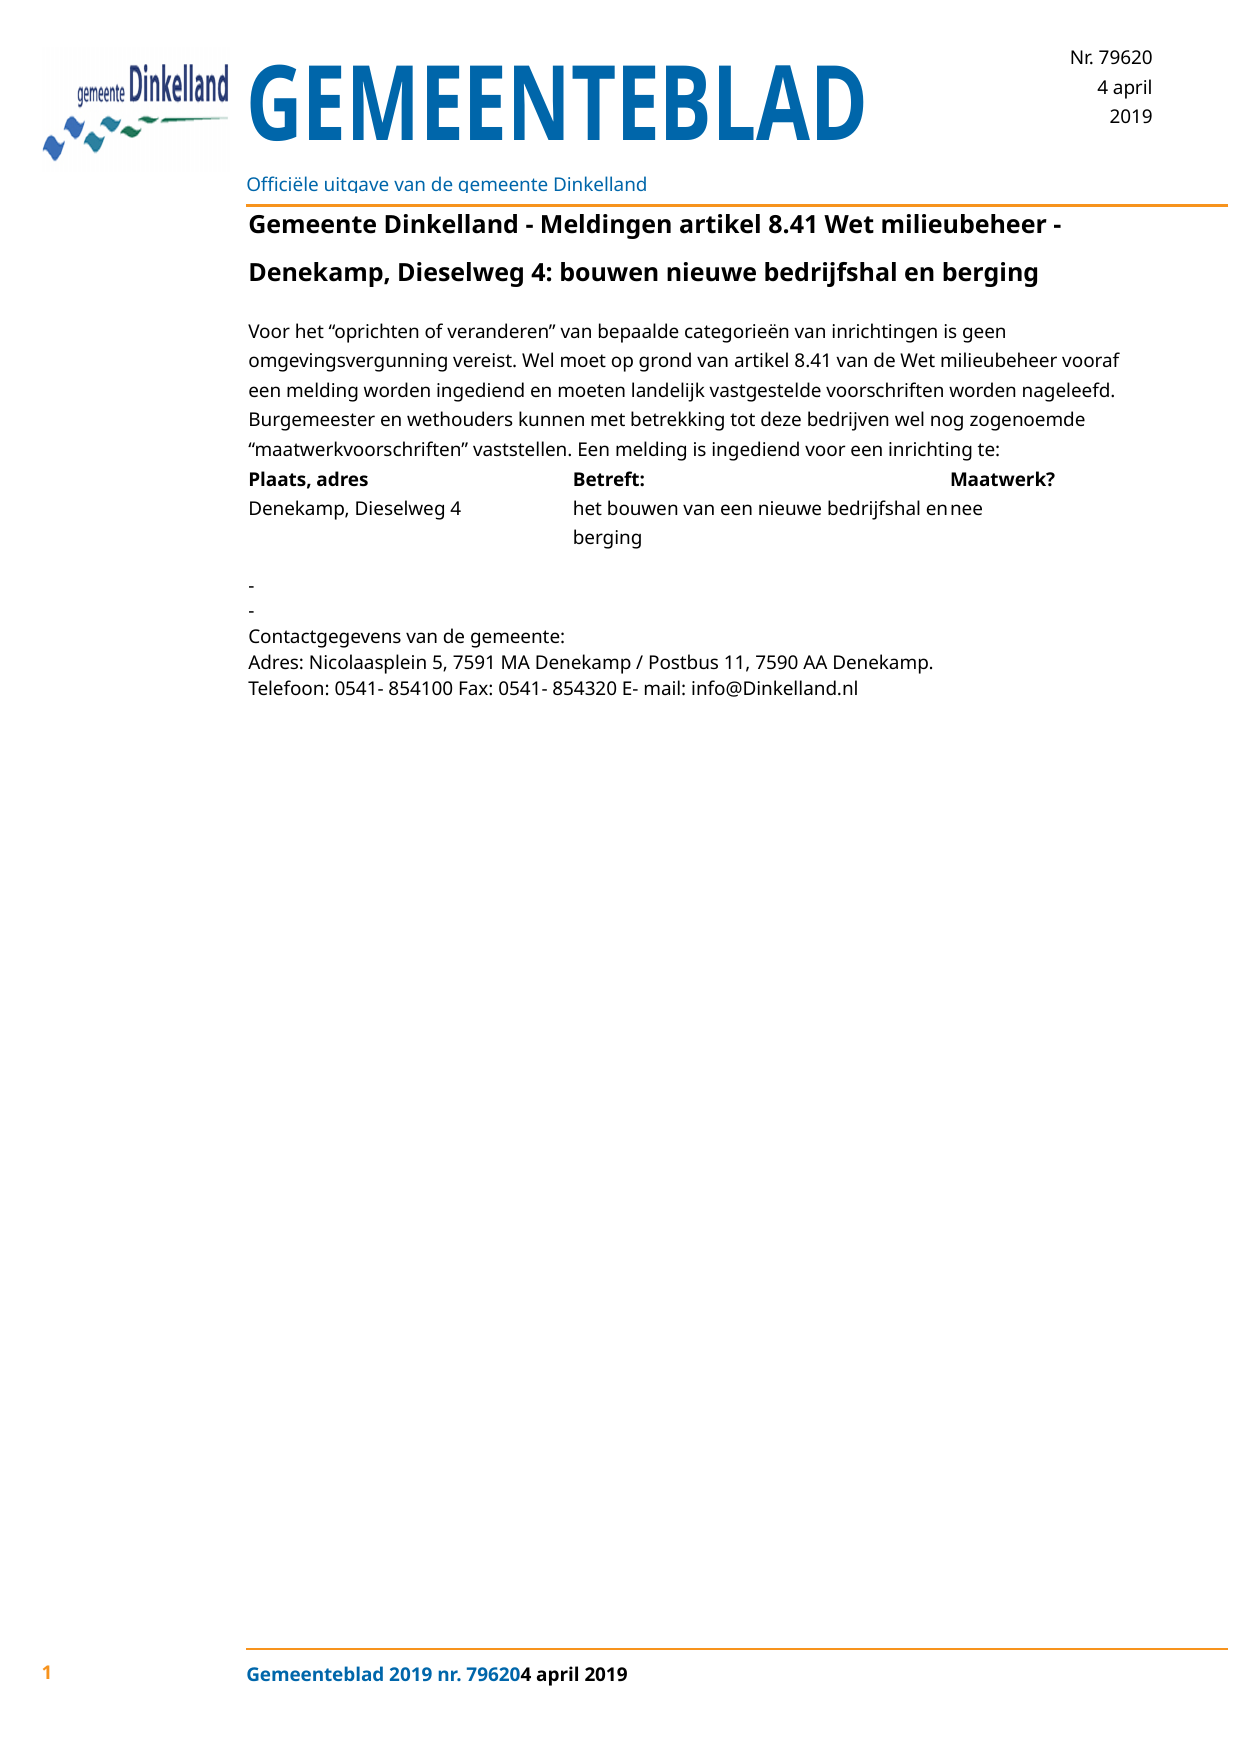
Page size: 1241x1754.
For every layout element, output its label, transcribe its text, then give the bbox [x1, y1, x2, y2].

text Gemeente Dinkelland - Meldingen artikel 8.41 Wet milieubeheer - Denekamp, Dieselweg 4: bouwen nieuwe bedrijfshal en berging [248, 207, 1152, 288]
text Adres: Nicolaasplein 5, 7591 MA Denekamp / Postbus 11, 7590 AA Denekamp. [248, 649, 1152, 675]
table_header nee [950, 495, 1152, 550]
table_header Maatwerk? [950, 466, 1152, 492]
table_header het bouwen van een nieuwe bedrijfshal en berging [573, 495, 950, 550]
text Contactgegevens van de gemeente: [248, 623, 1152, 649]
text Voor het “oprichten of veranderen” van bepaalde categorieën van inrichtingen is geen omgevingsvergunning vereist. Wel moet op grond van artikel 8.41 van de Wet milieubeheer vooraf een melding worden ingediend en moeten landelijk vastgestelde voorschriften worden nageleefd. Burgemeester en wethouders kunnen met betrekking tot deze bedrijven wel nog zogenoemde “maatwerkvoorschriften” vaststellen. Een melding is ingediend voor een inrichting te: [248, 318, 1152, 462]
picture [41, 47, 231, 172]
text - [248, 572, 1152, 597]
table_header Plaats, adres [248, 466, 573, 492]
text - [248, 597, 1152, 623]
table_header Betreft: [573, 466, 950, 492]
table_header Denekamp, Dieselweg 4 [248, 495, 573, 550]
text Telefoon: 0541- 854100 Fax: 0541- 854320 E- mail: info@Dinkelland.nl [248, 675, 1152, 700]
